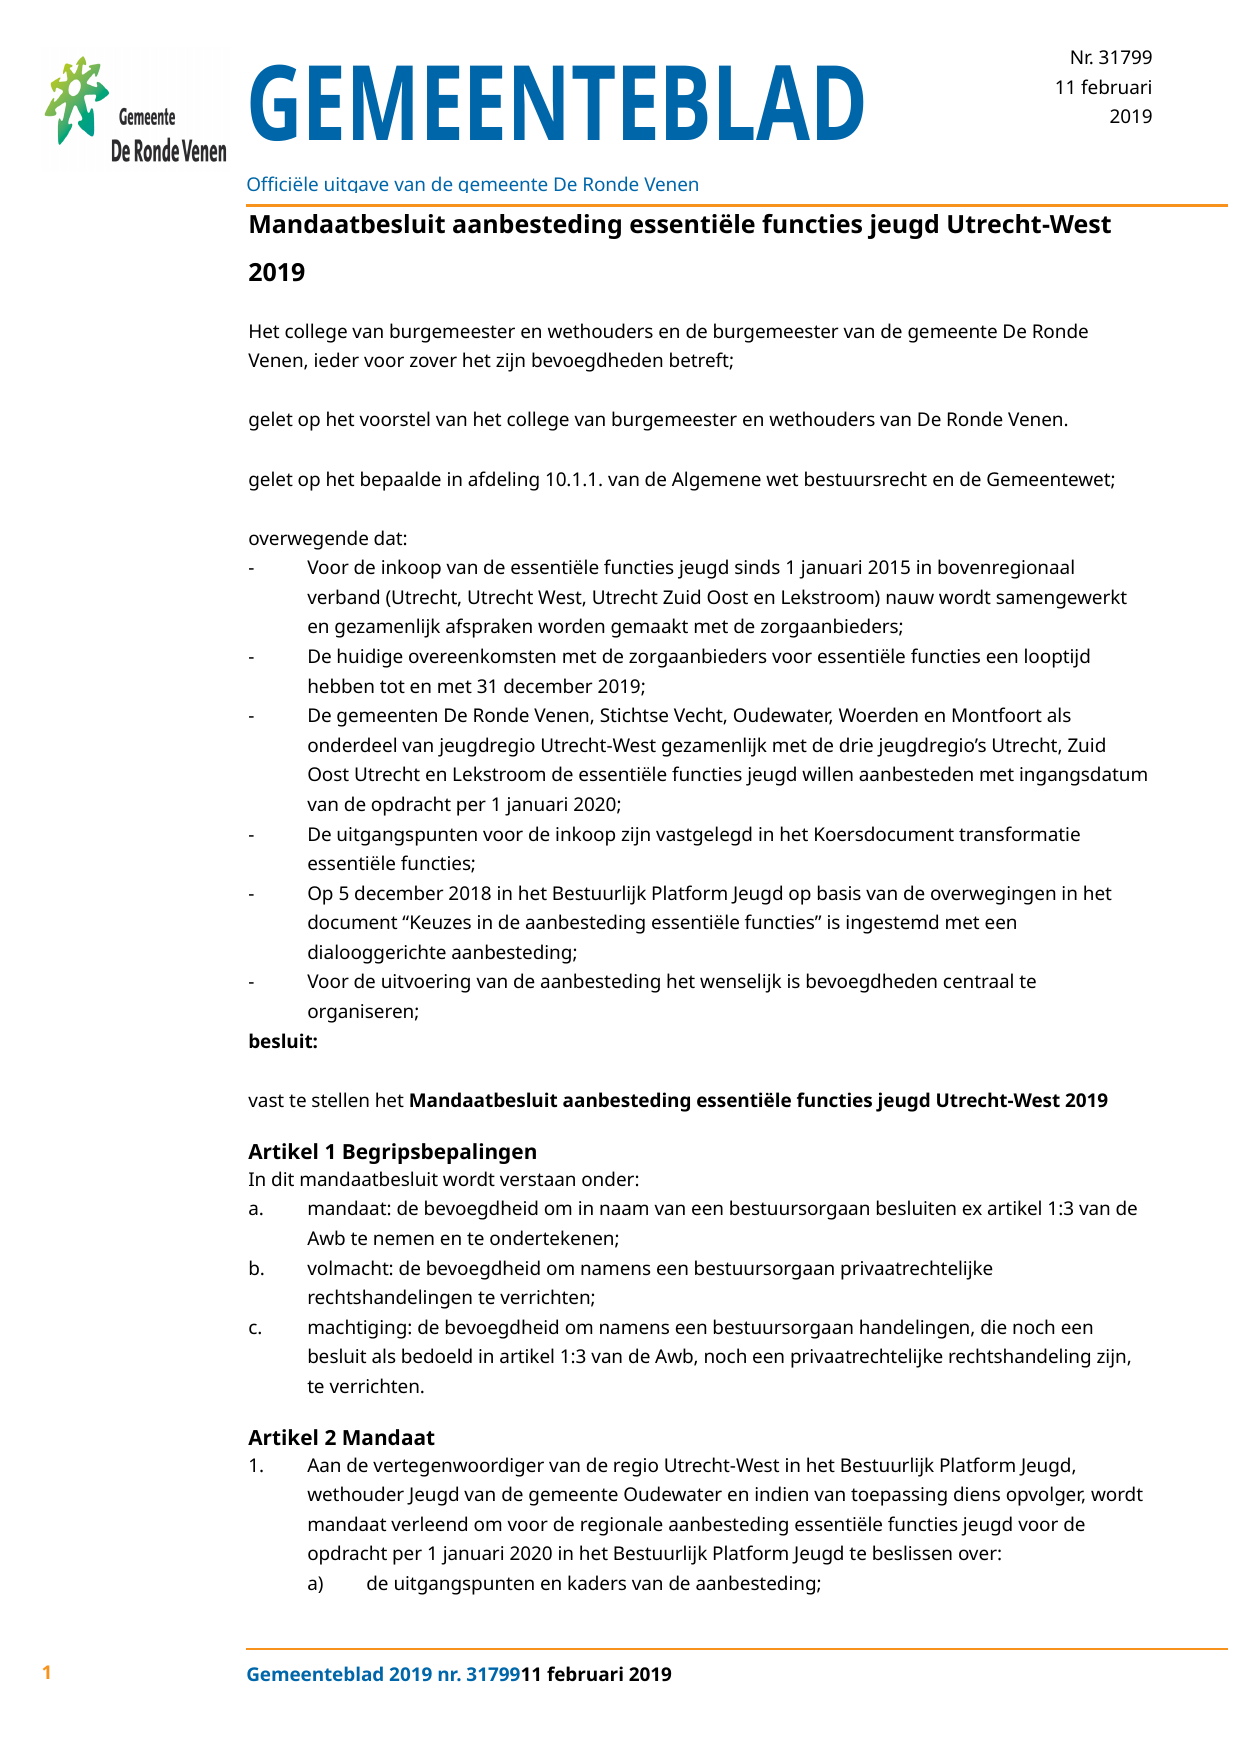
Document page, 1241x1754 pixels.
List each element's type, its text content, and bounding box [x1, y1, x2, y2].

list de uitgangspunten en kaders van de aanbesteding; [307, 1570, 1152, 1596]
text Artikel 2 Mandaat [248, 1423, 1152, 1452]
list Voor de uitvoering van de aanbesteding het wenselijk is bevoegdheden centraal te organiseren; [248, 969, 1152, 1024]
text gelet op het voorstel van het college van burgemeester en wethouders van De Ronde Venen. [248, 407, 1152, 432]
text besluit: [248, 1028, 1152, 1054]
list volmacht: de bevoegdheid om namens een bestuursorgaan privaatrechtelijke rechtshandelingen te verrichten; [248, 1255, 1152, 1310]
picture [41, 47, 231, 172]
text Het college van burgemeester en wethouders en de burgemeester van de gemeente De Ronde Venen, ieder voor zover het zijn bevoegdheden betreft; [248, 318, 1152, 373]
list Op 5 december 2018 in het Bestuurlijk Platform Jeugd op basis van de overwegingen in het document “Keuzes in de aanbesteding essentiële functies” is ingestemd met een dialooggerichte aanbesteding; [248, 880, 1152, 965]
list Voor de inkoop van de essentiële functies jeugd sinds 1 januari 2015 in bovenregionaal verband (Utrecht, Utrecht West, Utrecht Zuid Oost en Lekstroom) nauw wordt samengewerkt en gezamenlijk afspraken worden gemaakt met de zorgaanbieders; [248, 554, 1152, 639]
list Aan de vertegenwoordiger van de regio Utrecht-West in het Bestuurlijk Platform Jeugd, wethouder Jeugd van de gemeente Oudewater en indien van toepassing diens opvolger, wordt mandaat verleend om voor de regionale aanbesteding essentiële functies jeugd voor de opdracht per 1 januari 2020 in het Bestuurlijk Platform Jeugd te beslissen over: [248, 1452, 1152, 1566]
text In dit mandaatbesluit wordt verstaan onder: [248, 1166, 1152, 1192]
text vast te stellen het Mandaatbesluit aanbesteding essentiële functies jeugd Utrecht-West 2019 [248, 1087, 1152, 1113]
text Mandaatbesluit aanbesteding essentiële functies jeugd Utrecht-West 2019 [248, 207, 1152, 288]
list mandaat: de bevoegdheid om in naam van een bestuursorgaan besluiten ex artikel 1:3 van de Awb te nemen en te ondertekenen; [248, 1196, 1152, 1251]
text overwegende dat: [248, 525, 1152, 551]
text gelet op het bepaalde in afdeling 10.1.1. van de Algemene wet bestuursrecht en de Gemeentewet; [248, 466, 1152, 492]
text Artikel 1 Begripsbepalingen [248, 1137, 1152, 1166]
list De huidige overeenkomsten met de zorgaanbieders voor essentiële functies een looptijd hebben tot en met 31 december 2019; [248, 643, 1152, 699]
list machtiging: de bevoegdheid om namens een bestuursorgaan handelingen, die noch een besluit als bedoeld in artikel 1:3 van de Awb, noch een privaatrechtelijke rechtshandeling zijn, te verrichten. [248, 1314, 1152, 1399]
list De gemeenten De Ronde Venen, Stichtse Vecht, Oudewater, Woerden en Montfoort als onderdeel van jeugdregio Utrecht-West gezamenlijk met de drie jeugdregio’s Utrecht, Zuid Oost Utrecht en Lekstroom de essentiële functies jeugd willen aanbesteden met ingangsdatum van de opdracht per 1 januari 2020; [248, 702, 1152, 817]
list De uitgangspunten voor de inkoop zijn vastgelegd in het Koersdocument transformatie essentiële functies; [248, 821, 1152, 876]
